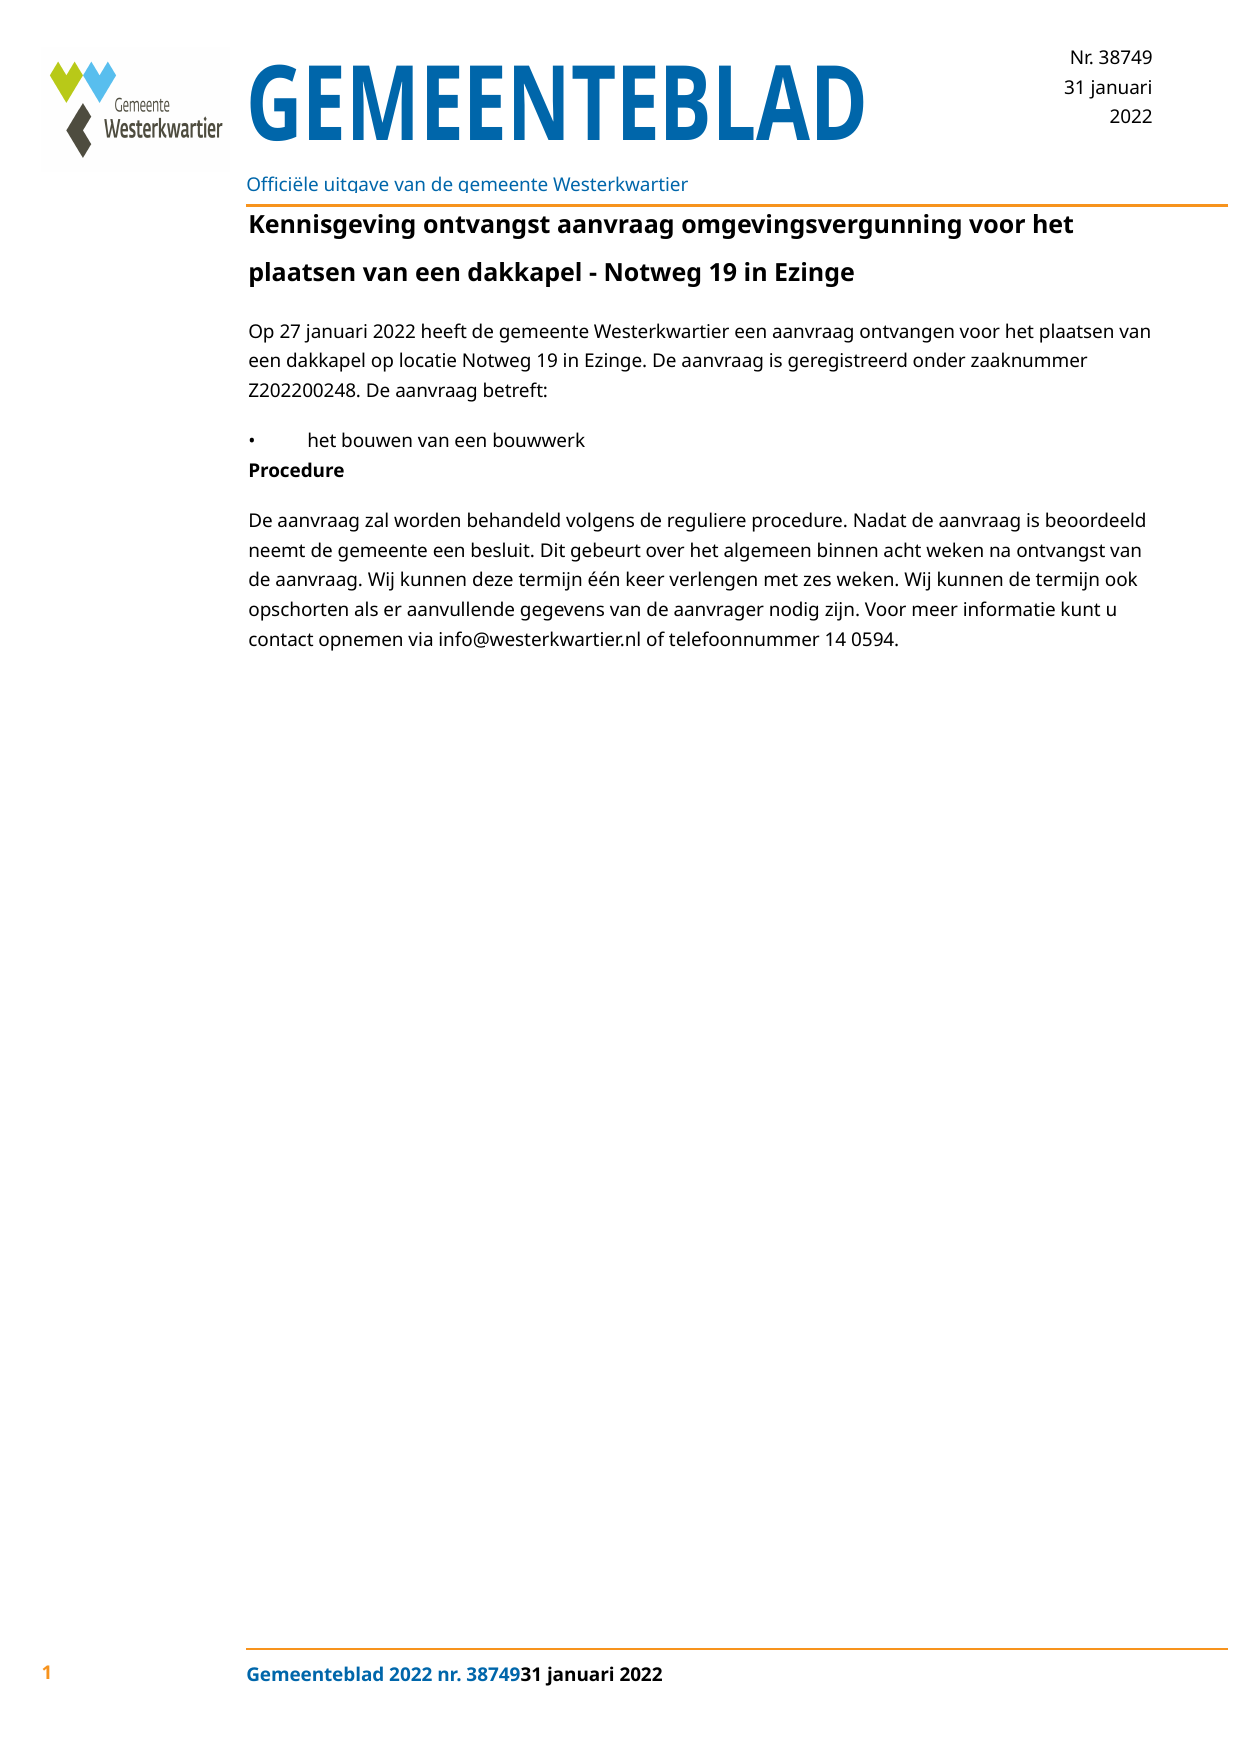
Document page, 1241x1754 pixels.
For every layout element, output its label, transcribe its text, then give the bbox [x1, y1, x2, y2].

text Op 27 januari 2022 heeft de gemeente Westerkwartier een aanvraag ontvangen voor het plaatsen van een dakkapel op locatie Notweg 19 in Ezinge. De aanvraag is geregistreerd onder zaaknummer Z202200248. De aanvraag betreft: [248, 318, 1152, 403]
text Kennisgeving ontvangst aanvraag omgevingsvergunning voor het plaatsen van een dakkapel - Notweg 19 in Ezinge [248, 207, 1152, 288]
picture [41, 47, 231, 172]
text De aanvraag zal worden behandeld volgens de reguliere procedure. Nadat de aanvraag is beoordeeld neemt de gemeente een besluit. Dit gebeurt over het algemeen binnen acht weken na ontvangst van de aanvraag. Wij kunnen deze termijn één keer verlengen met zes weken. Wij kunnen de termijn ook opschorten als er aanvullende gegevens van de aanvrager nodig zijn. Voor meer informatie kunt u contact opnemen via info@westerkwartier.nl of telefoonnummer 14 0594. [248, 507, 1152, 652]
text Procedure [248, 457, 1152, 483]
list het bouwen van een bouwwerk [248, 427, 1152, 453]
